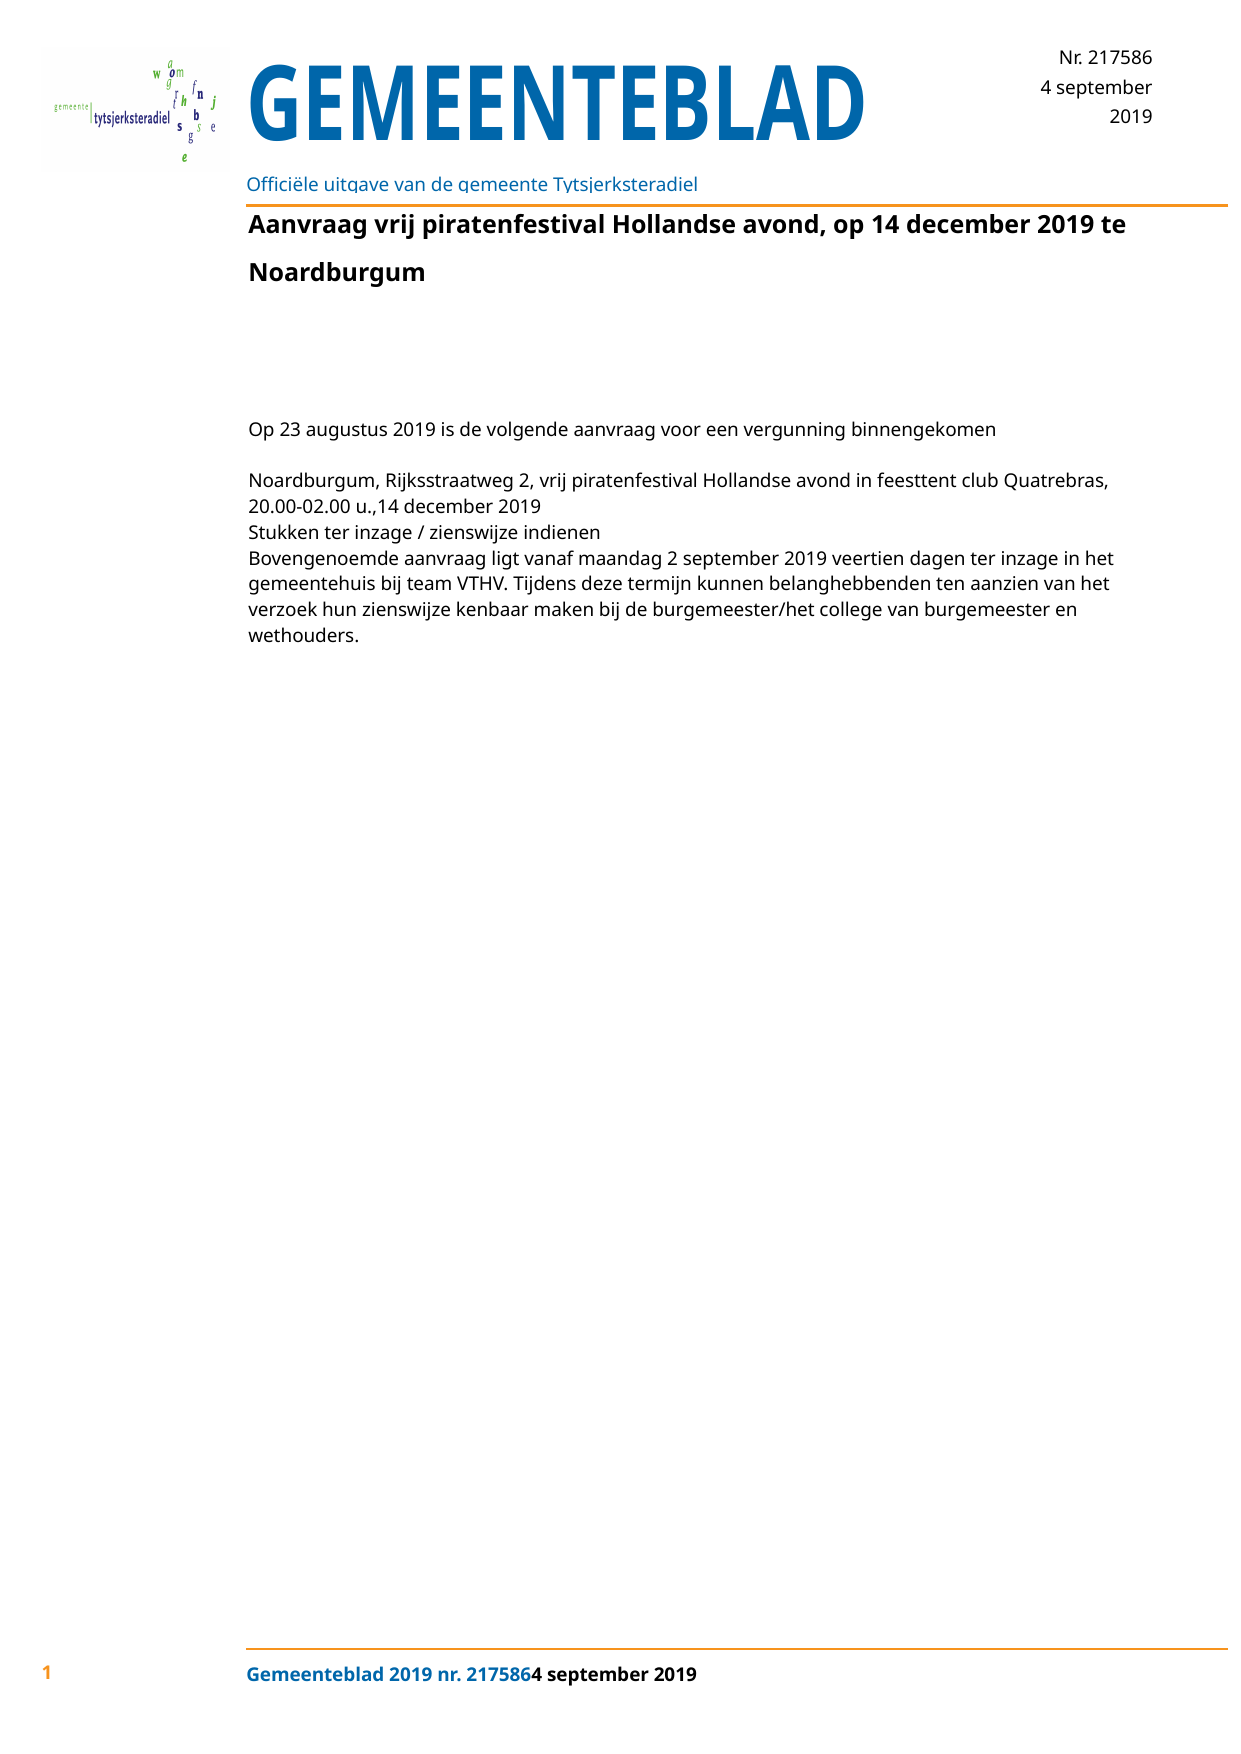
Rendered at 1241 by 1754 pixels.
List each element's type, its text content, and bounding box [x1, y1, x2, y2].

text Stukken ter inzage / zienswijze indienen [248, 519, 1152, 545]
picture [41, 47, 231, 172]
text Noardburgum, Rijksstraatweg 2, vrij piratenfestival Hollandse avond in feesttent club Quatrebras, 20.00-02.00 u.,14 december 2019 [248, 468, 1152, 519]
text Bovengenoemde aanvraag ligt vanaf maandag 2 september 2019 veertien dagen ter inzage in het gemeentehuis bij team VTHV. Tijdens deze termijn kunnen belanghebbenden ten aanzien van het verzoek hun zienswijze kenbaar maken bij de burgemeester/het college van burgemeester en wethouders. [248, 545, 1152, 648]
text Op 23 augustus 2019 is de volgende aanvraag voor een vergunning binnengekomen [248, 416, 1152, 442]
text Aanvraag vrij piratenfestival Hollandse avond, op 14 december 2019 te Noardburgum [248, 207, 1152, 288]
